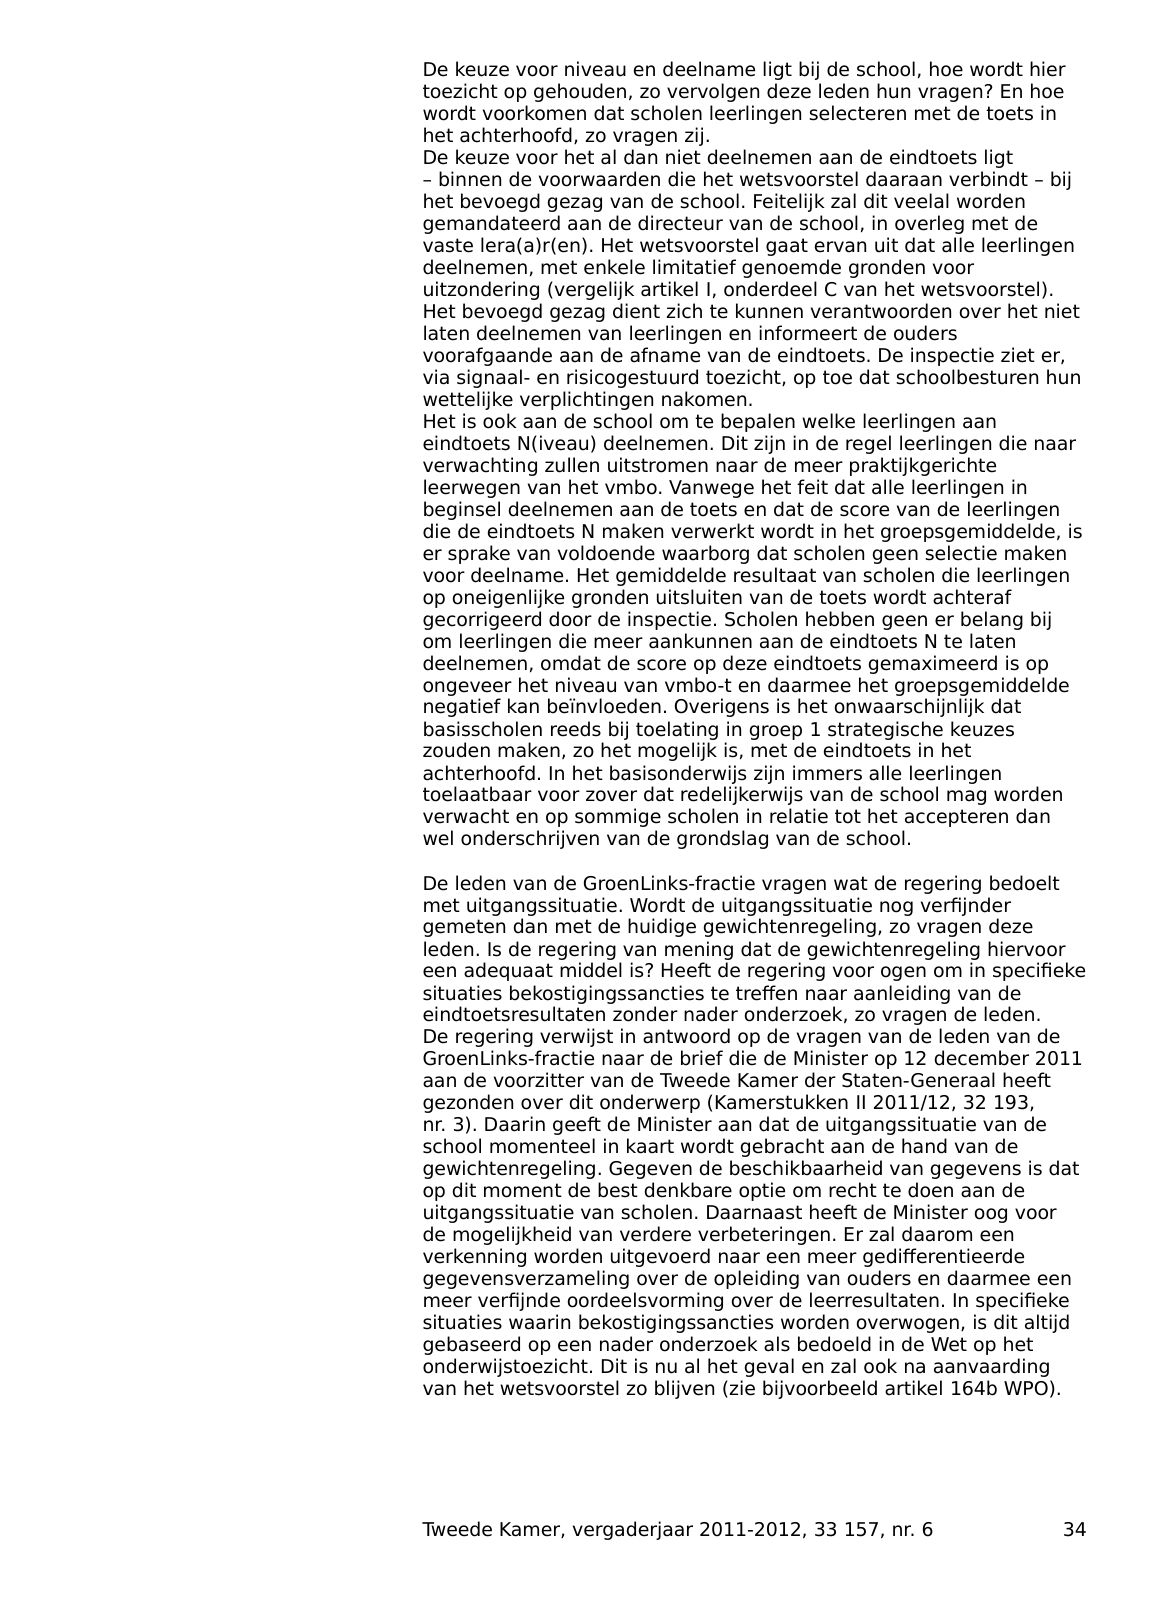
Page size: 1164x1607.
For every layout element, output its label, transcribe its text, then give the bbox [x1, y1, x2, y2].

text De keuze voor niveau en deelname ligt bij de school, hoe wordt hier toezicht op gehouden, zo vervolgen deze leden hun vragen? En hoe wordt voorkomen dat scholen leerlingen selecteren met de toets in het achterhoofd, zo vragen zij. [422, 59, 1087, 147]
text De regering verwijst in antwoord op de vragen van de leden van de GroenLinks-fractie naar de brief die de Minister op 12 december 2011 aan de voorzitter van de Tweede Kamer der Staten-Generaal heeft gezonden over dit onderwerp (Kamerstukken II 2011/12, 32 193, nr. 3). Daarin geeft de Minister aan dat de uitgangssituatie van de school momenteel in kaart wordt gebracht aan de hand van de gewichtenregeling. Gegeven de beschikbaarheid van gegevens is dat op dit moment de best denkbare optie om recht te doen aan de uitgangssituatie van scholen. Daarnaast heeft de Minister oog voor de mogelijkheid van verdere verbeteringen. Er zal daarom een verkenning worden uitgevoerd naar een meer gedifferentieerde gegevensverzameling over de opleiding van ouders en daarmee een meer verfijnde oordeelsvorming over de leerresultaten. In specifieke situaties waarin bekostigingssancties worden overwogen, is dit altijd gebaseerd op een nader onderzoek als bedoeld in de Wet op het onderwijstoezicht. Dit is nu al het geval en zal ook na aanvaarding van het wetsvoorstel zo blijven (zie bijvoorbeeld artikel 164b WPO). [422, 1026, 1087, 1400]
text Het is ook aan de school om te bepalen welke leerlingen aan eindtoets N(iveau) deelnemen. Dit zijn in de regel leerlingen die naar verwachting zullen uitstromen naar de meer praktijkgerichte leerwegen van het vmbo. Vanwege het feit dat alle leerlingen in beginsel deelnemen aan de toets en dat de score van de leerlingen die de eindtoets N maken verwerkt wordt in het groepsgemiddelde, is er sprake van voldoende waarborg dat scholen geen selectie maken voor deelname. Het gemiddelde resultaat van scholen die leerlingen op oneigenlijke gronden uitsluiten van de toets wordt achteraf gecorrigeerd door de inspectie. Scholen hebben geen er belang bij om leerlingen die meer aankunnen aan de eindtoets N te laten deelnemen, omdat de score op deze eindtoets gemaximeerd is op ongeveer het niveau van vmbo-t en daarmee het groepsgemiddelde negatief kan beïnvloeden. Overigens is het onwaarschijnlijk dat basisscholen reeds bij toelating in groep 1 strategische keuzes zouden maken, zo het mogelijk is, met de eindtoets in het achterhoofd. In het basisonderwijs zijn immers alle leerlingen toelaatbaar voor zover dat redelijkerwijs van de school mag worden verwacht en op sommige scholen in relatie tot het accepteren dan wel onderschrijven van de grondslag van de school. [422, 411, 1087, 850]
text De keuze voor het al dan niet deelnemen aan de eindtoets ligt – binnen de voorwaarden die het wetsvoorstel daaraan verbindt – bij het bevoegd gezag van de school. Feitelijk zal dit veelal worden gemandateerd aan de directeur van de school, in overleg met de vaste lera(a)r(en). Het wetsvoorstel gaat ervan uit dat alle leerlingen deelnemen, met enkele limitatief genoemde gronden voor uitzondering (vergelijk artikel I, onderdeel C van het wetsvoorstel). Het bevoegd gezag dient zich te kunnen verantwoorden over het niet laten deelnemen van leerlingen en informeert de ouders voorafgaande aan de afname van de eindtoets. De inspectie ziet er, via signaal- en risicogestuurd toezicht, op toe dat schoolbesturen hun wettelijke verplichtingen nakomen. [422, 147, 1087, 411]
text De leden van de GroenLinks-fractie vragen wat de regering bedoelt met uitgangssituatie. Wordt de uitgangssituatie nog verfijnder gemeten dan met de huidige gewichtenregeling, zo vragen deze leden. Is de regering van mening dat de gewichtenregeling hiervoor een adequaat middel is? Heeft de regering voor ogen om in specifieke situaties bekostigingssancties te treffen naar aanleiding van de eindtoetsresultaten zonder nader onderzoek, zo vragen de leden. [422, 872, 1087, 1026]
